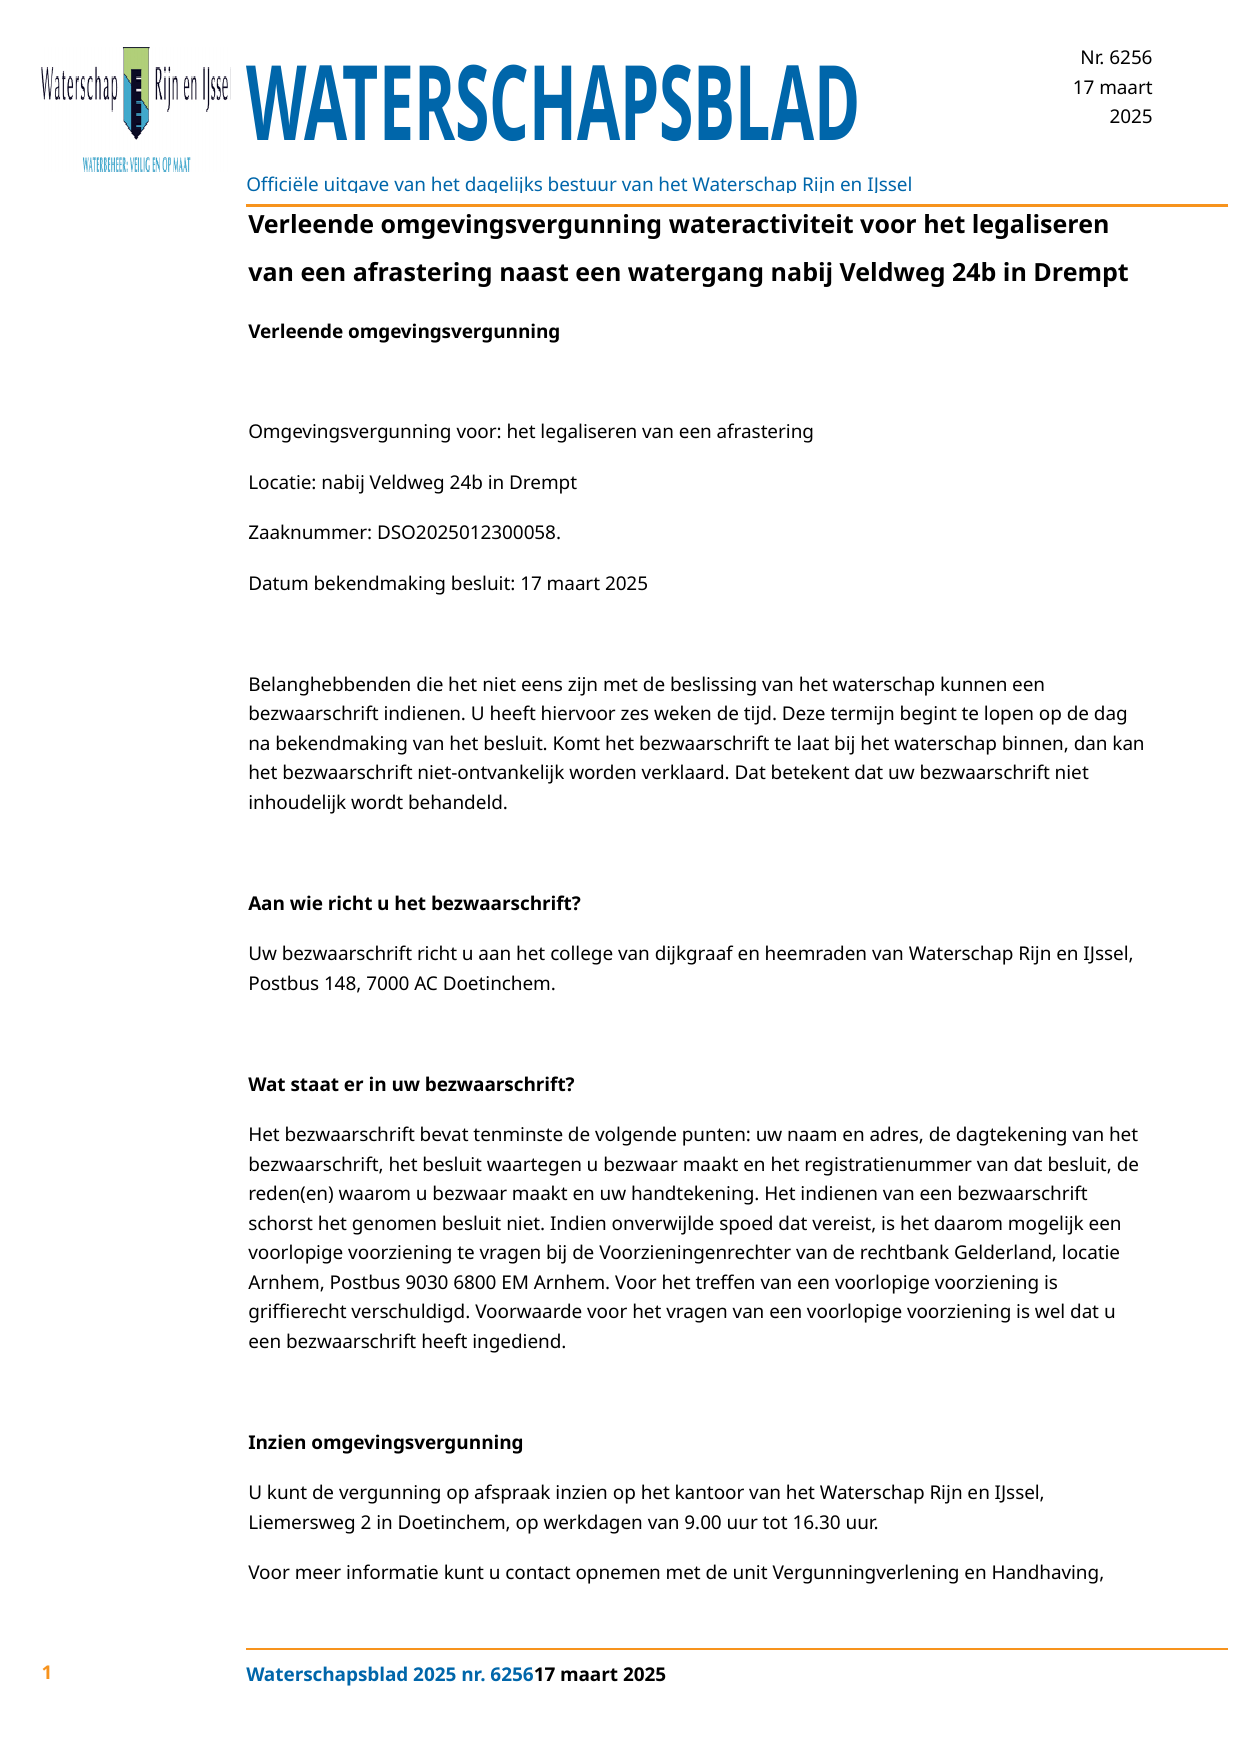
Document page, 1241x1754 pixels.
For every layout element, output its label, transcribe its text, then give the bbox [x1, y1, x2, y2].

text Het bezwaarschrift bevat tenminste de volgende punten: uw naam en adres, de dagtekening van het bezwaarschrift, het besluit waartegen u bezwaar maakt en het registratienummer van dat besluit, de reden(en) waarom u bezwaar maakt en uw handtekening. Het indienen van een bezwaarschrift schorst het genomen besluit niet. Indien onverwijlde spoed dat vereist, is het daarom mogelijk een voorlopige voorziening te vragen bij de Voorzieningenrechter van de rechtbank Gelderland, locatie Arnhem, Postbus 9030 6800 EM Arnhem. Voor het treffen van een voorlopige voorziening is griffierecht verschuldigd. Voorwaarde voor het vragen van een voorlopige voorziening is wel dat u een bezwaarschrift heeft ingediend. [248, 1121, 1152, 1354]
text Locatie: nabij Veldweg 24b in Drempt [248, 469, 1152, 495]
picture [41, 47, 231, 172]
text Verleende omgevingsvergunning wateractiviteit voor het legaliseren van een afrastering naast een watergang nabij Veldweg 24b in Drempt [248, 207, 1152, 288]
text Aan wie richt u het bezwaarschrift? [248, 890, 1152, 916]
text Wat staat er in uw bezwaarschrift? [248, 1071, 1152, 1097]
text U kunt de vergunning op afspraak inzien op het kantoor van het Waterschap Rijn en IJssel, Liemersweg 2 in Doetinchem, op werkdagen van 9.00 uur tot 16.30 uur. [248, 1479, 1152, 1535]
text Belanghebbenden die het niet eens zijn met de beslissing van het waterschap kunnen een bezwaarschrift indienen. U heeft hiervoor zes weken de tijd. Deze termijn begint te lopen op de dag na bekendmaking van het besluit. Komt het bezwaarschrift te laat bij het waterschap binnen, dan kan het bezwaarschrift niet-ontvankelijk worden verklaard. Dat betekent dat uw bezwaarschrift niet inhoudelijk wordt behandeld. [248, 671, 1152, 815]
text Zaaknummer: DSO2025012300058. [248, 519, 1152, 545]
text Inzien omgevingsvergunning [248, 1429, 1152, 1455]
text Omgevingsvergunning voor: het legaliseren van een afrastering [248, 419, 1152, 444]
text Voor meer informatie kunt u contact opnemen met de unit Vergunningverlening en Handhaving, [248, 1559, 1152, 1585]
text Datum bekendmaking besluit: 17 maart 2025 [248, 570, 1152, 596]
text Uw bezwaarschrift richt u aan het college van dijkgraaf en heemraden van Waterschap Rijn en IJssel, Postbus 148, 7000 AC Doetinchem. [248, 940, 1152, 996]
text Verleende omgevingsvergunning [248, 318, 1152, 344]
